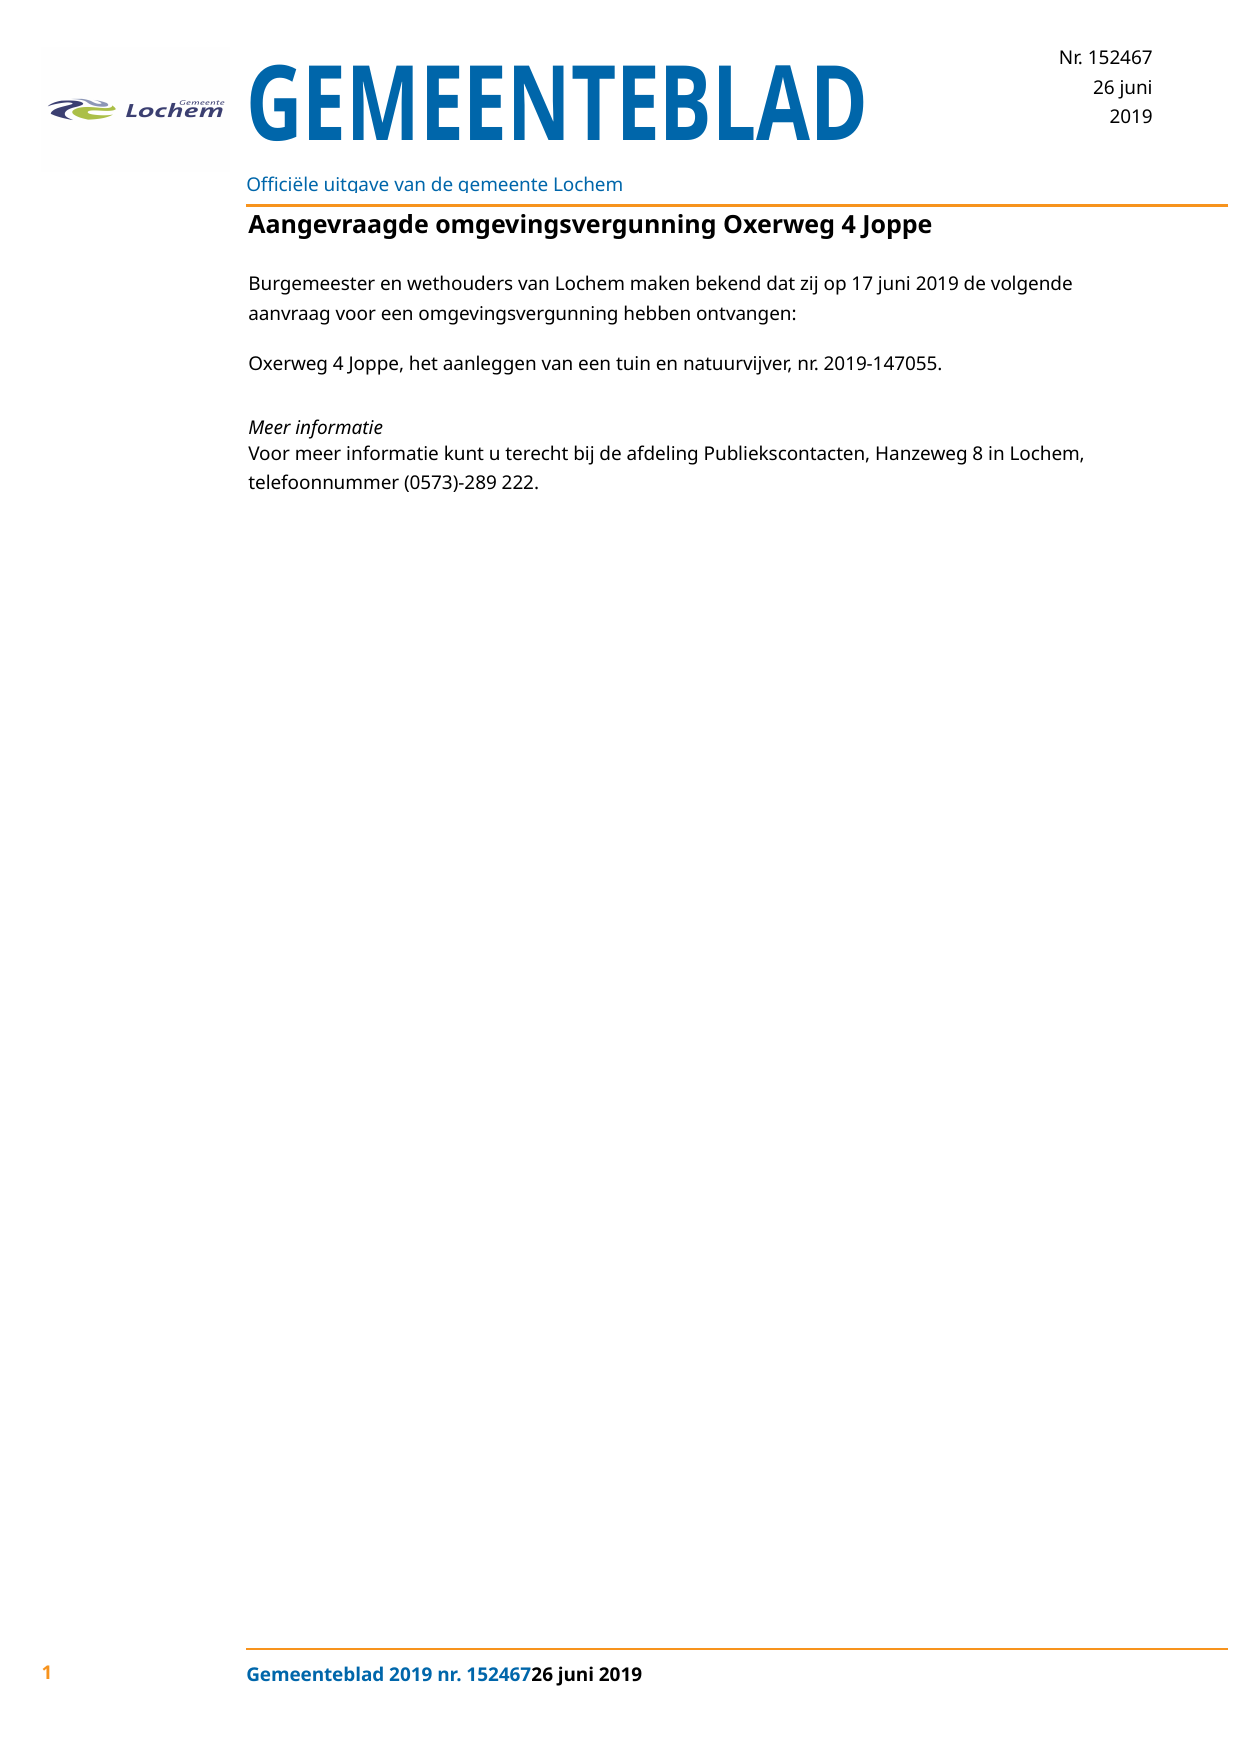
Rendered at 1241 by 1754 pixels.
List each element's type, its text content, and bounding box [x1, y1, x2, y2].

picture [41, 47, 231, 172]
text Voor meer informatie kunt u terecht bij de afdeling Publiekscontacten, Hanzeweg 8 in Lochem, telefoonnummer (0573)-289 222. [248, 440, 1152, 495]
text Meer informatie [248, 414, 1152, 440]
text Aangevraagde omgevingsvergunning Oxerweg 4 Joppe [248, 207, 1152, 241]
text Oxerweg 4 Joppe, het aanleggen van een tuin en natuurvijver, nr. 2019-147055. [248, 350, 1152, 376]
text Burgemeester en wethouders van Lochem maken bekend dat zij op 17 juni 2019 de volgende aanvraag voor een omgevingsvergunning hebben ontvangen: [248, 270, 1152, 326]
